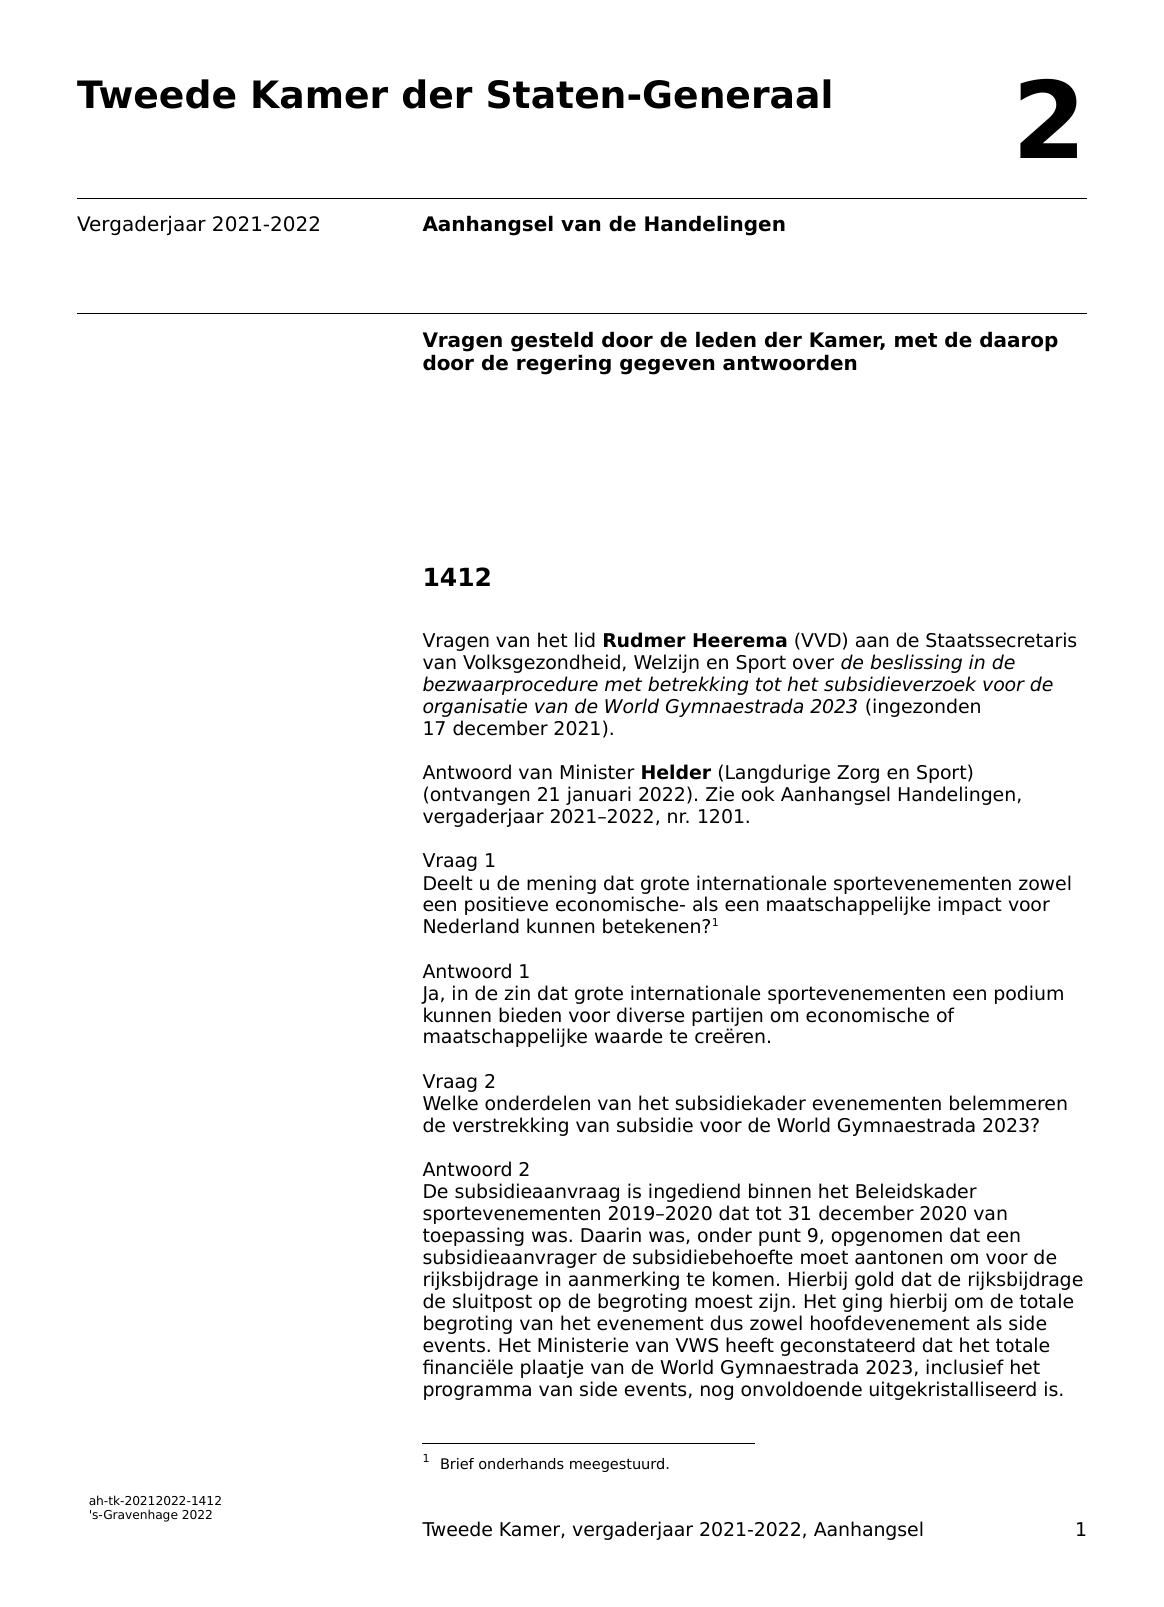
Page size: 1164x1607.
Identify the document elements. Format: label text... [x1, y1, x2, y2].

text Antwoord 1 [422, 961, 1087, 982]
table_cell Aanhangsel van de Handelingen [422, 199, 1087, 313]
text Brief onderhands meegestuurd. [422, 1452, 1087, 1474]
table_cell Vragen gesteld door de leden der Kamer, met de daarop door de regering gegeven antwoorden [422, 314, 1087, 375]
text 1412 [422, 563, 1087, 592]
text Antwoord 2 [422, 1159, 1087, 1181]
text Antwoord van Minister Helder (Langdurige Zorg en Sport) (ontvangen 21 januari 2022). Zie ook Aanhangsel Handelingen, vergaderjaar 2021–2022, nr. 1201. [422, 762, 1087, 828]
text Vraag 2 [422, 1071, 1087, 1093]
text Welke onderdelen van het subsidiekader evenementen belemmeren de verstrekking van subsidie voor de World Gymnaestrada 2023? [422, 1093, 1087, 1137]
text ah-tk-20212022-1412 [88, 1494, 323, 1508]
table_cell Vergaderjaar 2021-2022 [77, 199, 422, 313]
text 's-Gravenhage 2022 [88, 1508, 323, 1522]
text De subsidieaanvraag is ingediend binnen het Beleidskader sportevenementen 2019–2020 dat tot 31 december 2020 van toepassing was. Daarin was, onder punt 9, opgenomen dat een subsidieaanvrager de subsidiebehoefte moet aantonen om voor de rijksbijdrage in aanmerking te komen. Hierbij gold dat de rijksbijdrage de sluitpost op de begroting moest zijn. Het ging hierbij om de totale begroting van het evenement dus zowel hoofdevenement als side events. Het Ministerie van VWS heeft geconstateerd dat het totale financiële plaatje van de World Gymnaestrada 2023, inclusief het programma van side events, nog onvoldoende uitgekristalliseerd is. [422, 1181, 1087, 1401]
text Vraag 1 [422, 850, 1087, 872]
text Ja, in de zin dat grote internationale sportevenementen een podium kunnen bieden voor diverse partijen om economische of maatschappelijke waarde te creëren. [422, 982, 1087, 1048]
table_cell [77, 314, 422, 375]
text Deelt u de mening dat grote internationale sportevenementen zowel een positieve economische- als een maatschappelijke impact voor Nederland kunnen betekenen? [422, 872, 1087, 938]
table_header Tweede Kamer der Staten-Generaal [77, 59, 886, 198]
table_header 2 [886, 59, 1087, 198]
text Vragen van het lid Rudmer Heerema (VVD) aan de Staatssecretaris van Volksgezondheid, Welzijn en Sport over de beslissing in de bezwaarprocedure met betrekking tot het subsidieverzoek voor de organisatie van de World Gymnaestrada 2023 (ingezonden 17 december 2021). [422, 630, 1087, 740]
